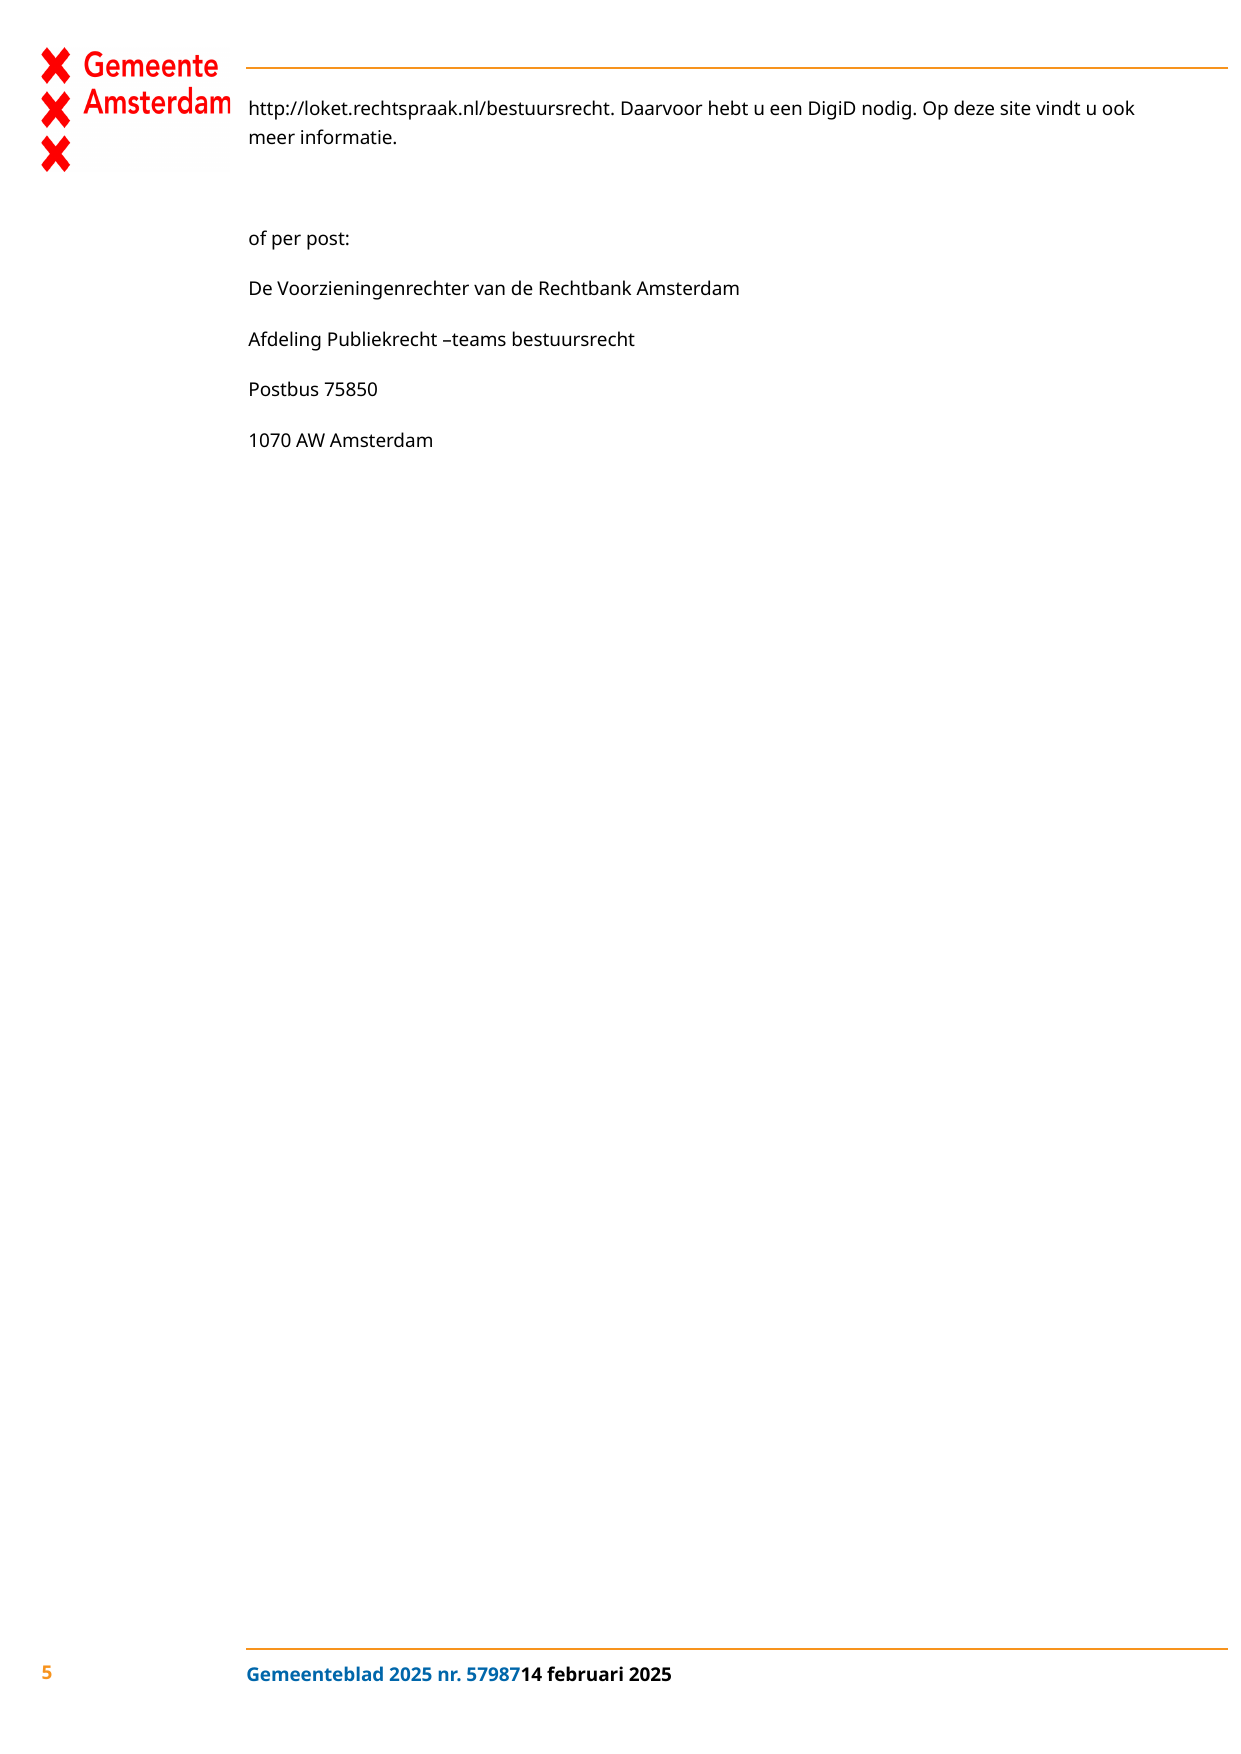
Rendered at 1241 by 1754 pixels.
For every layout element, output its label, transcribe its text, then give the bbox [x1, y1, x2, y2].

picture [41, 47, 231, 172]
text De Voorzieningenrechter van de Rechtbank Amsterdam [248, 276, 1152, 301]
text 1070 AW Amsterdam [248, 427, 1152, 453]
text of per post: [248, 225, 1152, 251]
text Afdeling Publiekrecht –teams bestuursrecht [248, 326, 1152, 352]
text http://loket.rechtspraak.nl/bestuursrecht. Daarvoor hebt u een DigiD nodig. Op deze site vindt u ook meer informatie. [248, 95, 1152, 150]
text Postbus 75850 [248, 376, 1152, 402]
